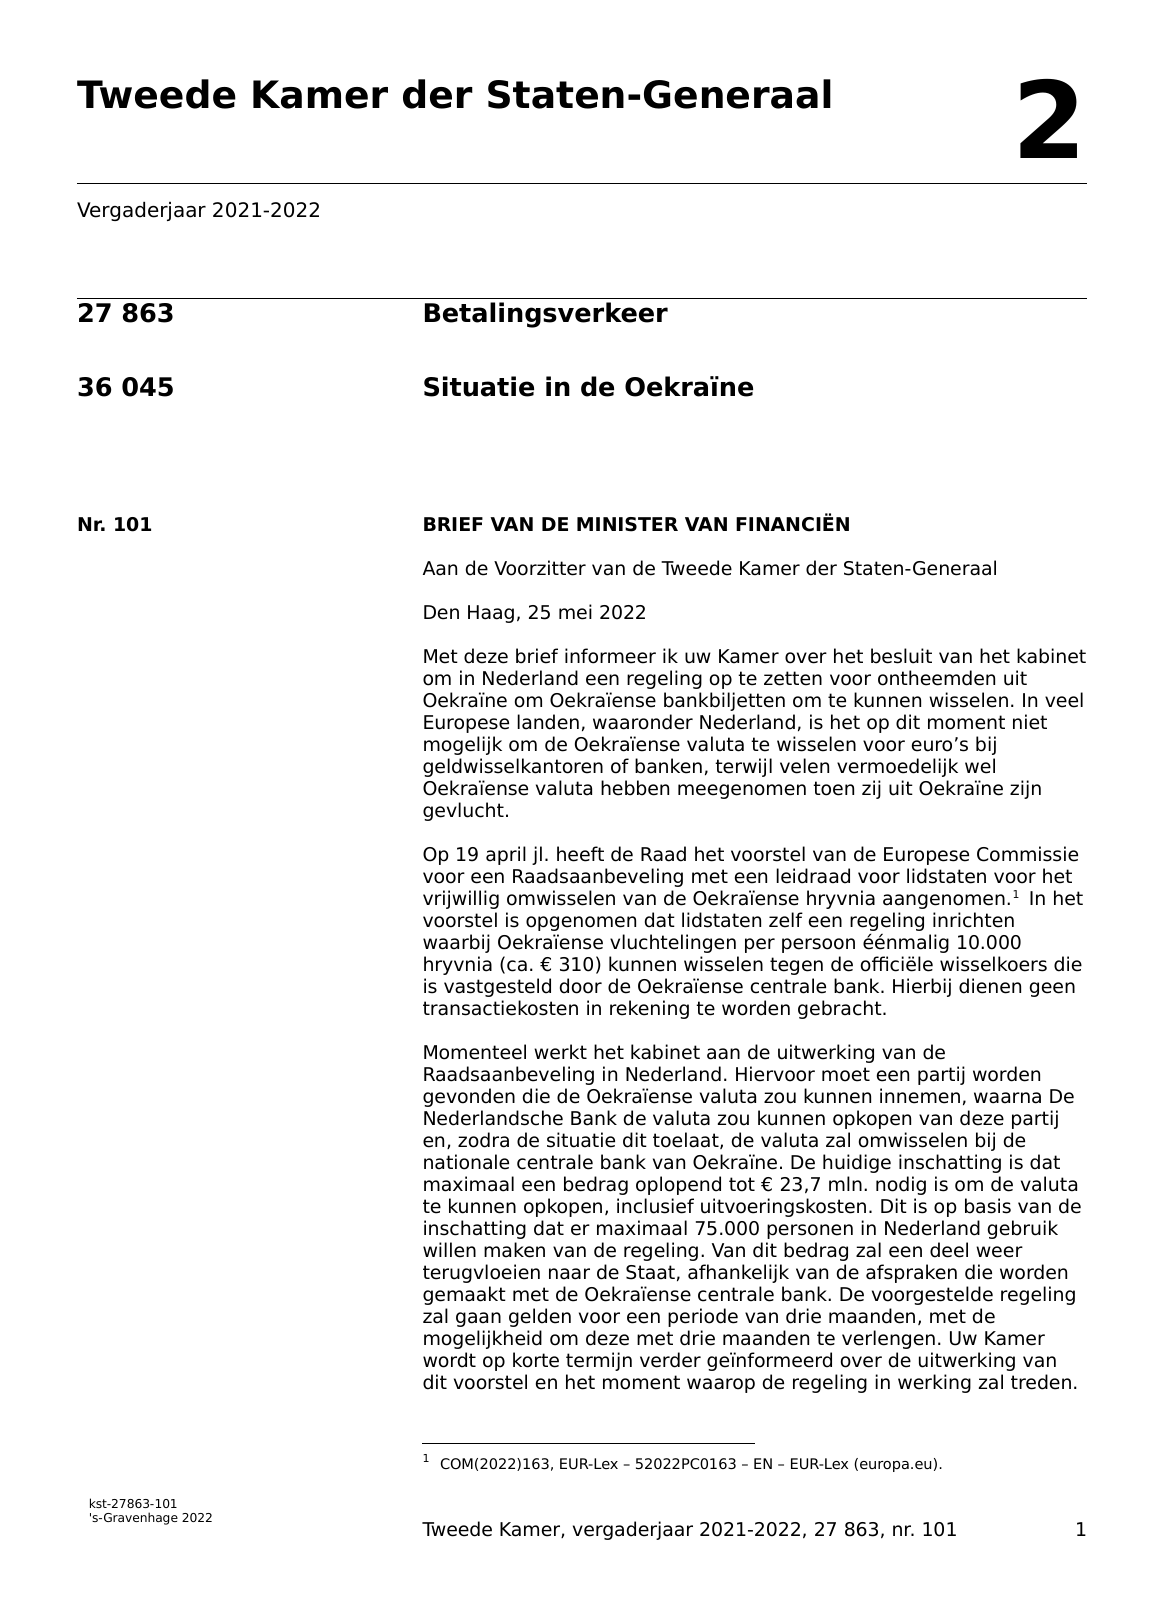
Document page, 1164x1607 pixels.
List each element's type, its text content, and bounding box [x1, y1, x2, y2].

subtitle 27 863 Betalingsverkeer [77, 299, 1087, 329]
text Met deze brief informeer ik uw Kamer over het besluit van het kabinet om in Nederland een regeling op te zetten voor ontheemden uit Oekraïne om Oekraïense bankbiljetten om te kunnen wisselen. In veel Europese landen, waaronder Nederland, is het op dit moment niet mogelijk om de Oekraïense valuta te wisselen voor euro’s bij geldwisselkantoren of banken, terwijl velen vermoedelijk wel Oekraïense valuta hebben meegenomen toen zij uit Oekraïne zijn gevlucht. [422, 646, 1087, 822]
table_header 2 [886, 59, 1087, 183]
text COM(2022)163, EUR-Lex – 52022PC0163 – EN – EUR-Lex (europa.eu). [422, 1452, 1087, 1474]
subtitle 36 045 Situatie in de Oekraïne [77, 373, 1087, 403]
text Op 19 april jl. heeft de Raad het voorstel van de Europese Commissie voor een Raadsaanbeveling met een leidraad voor lidstaten voor het vrijwillig omwisselen van de Oekraïense hryvnia aangenomen. In het voorstel is opgenomen dat lidstaten zelf een regeling inrichten waarbij Oekraïense vluchtelingen per persoon éénmalig 10.000 hryvnia (ca. € 310) kunnen wisselen tegen de officiële wisselkoers die is vastgesteld door de Oekraïense centrale bank. Hierbij dienen geen transactiekosten in rekening te worden gebracht. [422, 844, 1087, 1020]
subtitle Nr. 101 BRIEF VAN DE MINISTER VAN FINANCIËN [77, 514, 1087, 536]
text Aan de Voorzitter van de Tweede Kamer der Staten-Generaal [422, 558, 1087, 580]
table_header Tweede Kamer der Staten-Generaal [77, 59, 886, 183]
text kst-27863-101 [88, 1497, 323, 1511]
text Momenteel werkt het kabinet aan de uitwerking van de Raadsaanbeveling in Nederland. Hiervoor moet een partij worden gevonden die de Oekraïense valuta zou kunnen innemen, waarna De Nederlandsche Bank de valuta zou kunnen opkopen van deze partij en, zodra de situatie dit toelaat, de valuta zal omwisselen bij de nationale centrale bank van Oekraïne. De huidige inschatting is dat maximaal een bedrag oplopend tot € 23,7 mln. nodig is om de valuta te kunnen opkopen, inclusief uitvoeringskosten. Dit is op basis van de inschatting dat er maximaal 75.000 personen in Nederland gebruik willen maken van de regeling. Van dit bedrag zal een deel weer terugvloeien naar de Staat, afhankelijk van de afspraken die worden gemaakt met de Oekraïense centrale bank. De voorgestelde regeling zal gaan gelden voor een periode van drie maanden, met de mogelijkheid om deze met drie maanden te verlengen. Uw Kamer wordt op korte termijn verder geïnformeerd over de uitwerking van dit voorstel en het moment waarop de regeling in werking zal treden. [422, 1042, 1087, 1394]
text Den Haag, 25 mei 2022 [422, 602, 1087, 624]
table_cell Vergaderjaar 2021-2022 [77, 184, 1087, 298]
text 's-Gravenhage 2022 [88, 1511, 323, 1525]
